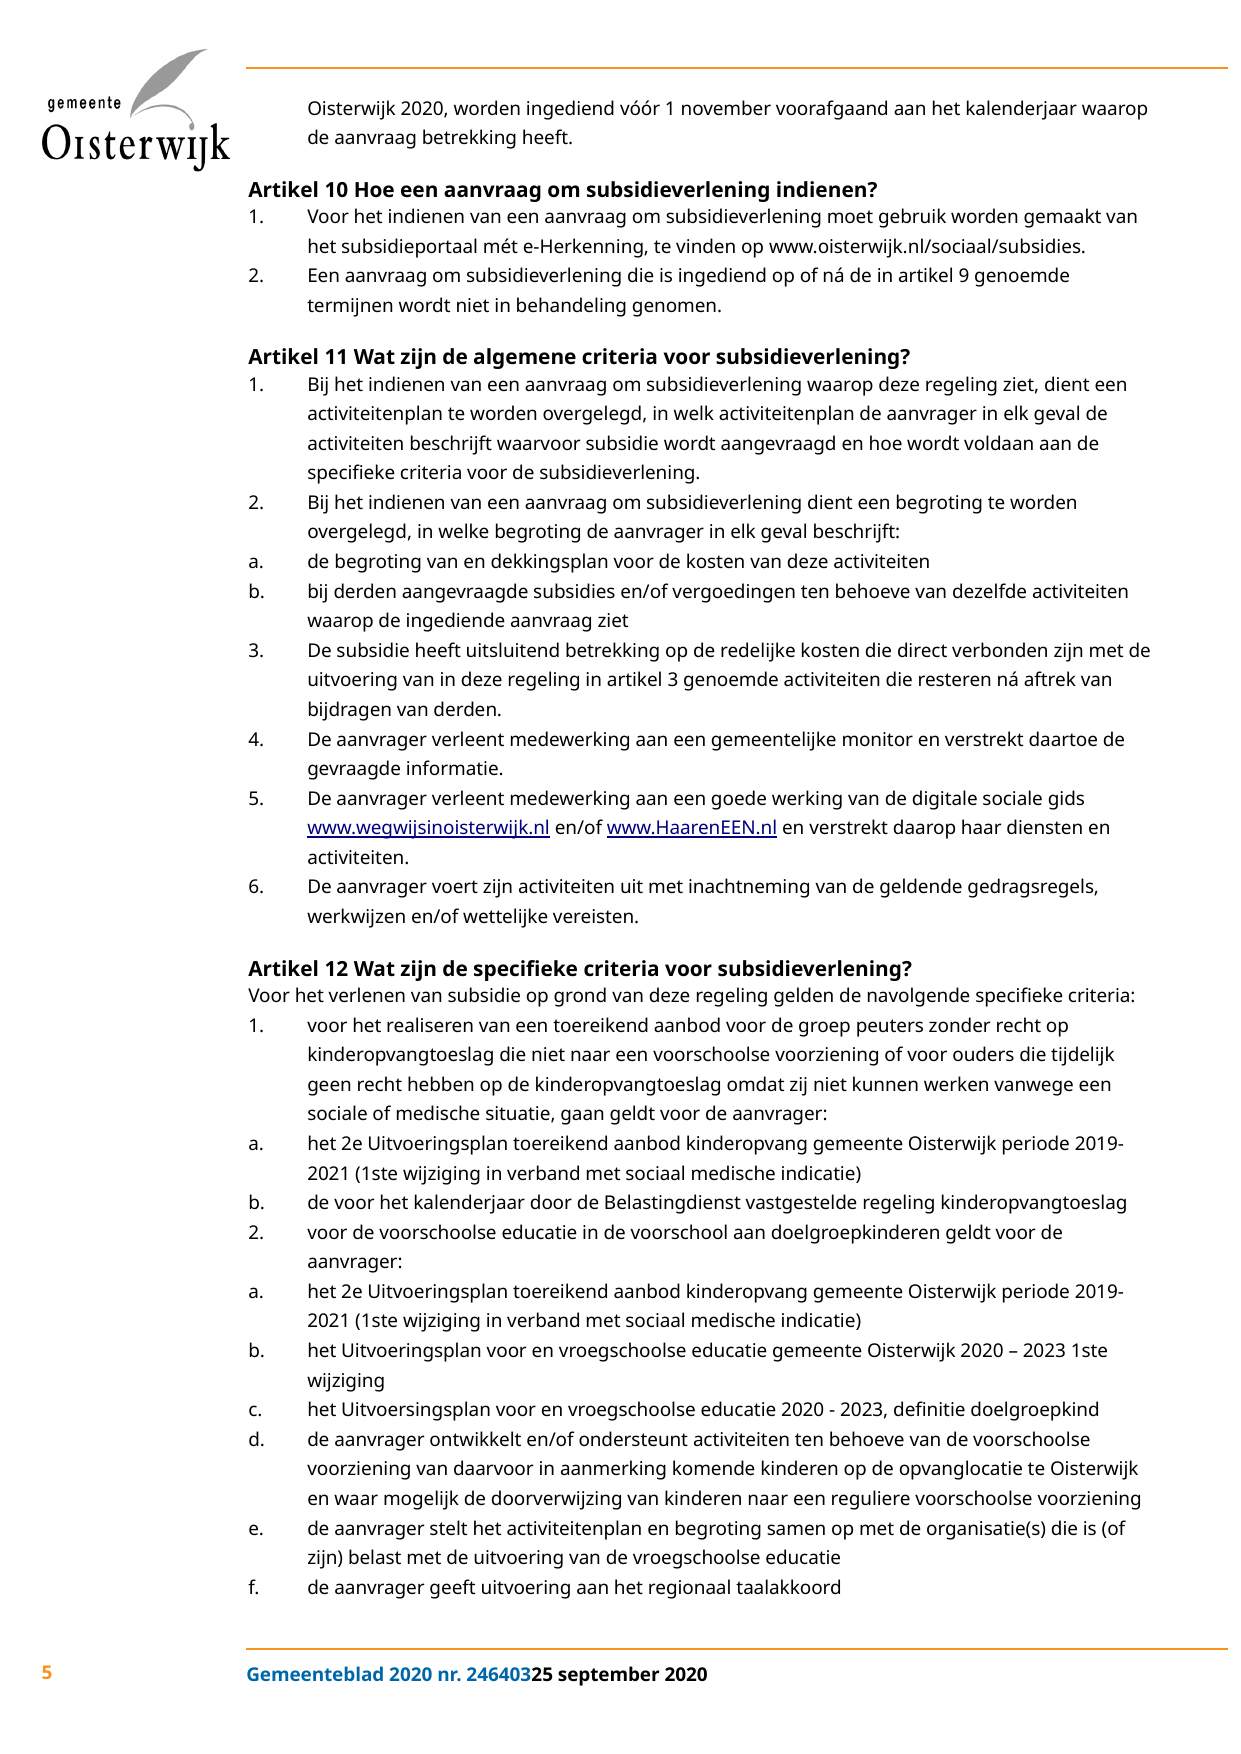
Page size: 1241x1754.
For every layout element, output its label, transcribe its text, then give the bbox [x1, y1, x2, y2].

list De aanvrager voert zijn activiteiten uit met inachtneming van de geldende gedragsregels, werkwijzen en/of wettelijke vereisten. [248, 874, 1152, 929]
list de begroting van en dekkingsplan voor de kosten van deze activiteiten [248, 548, 1152, 574]
list het Uitvoersingsplan voor en vroegschoolse educatie 2020 - 2023, definitie doelgroepkind [248, 1396, 1152, 1422]
list de aanvrager geeft uitvoering aan het regionaal taalakkoord [248, 1574, 1152, 1599]
list voor het realiseren van een toereikend aanbod voor de groep peuters zonder recht op kinderopvangtoeslag die niet naar een voorschoolse voorziening of voor ouders die tijdelijk geen recht hebben op de kinderopvangtoeslag omdat zij niet kunnen werken vanwege een sociale of medische situatie, gaan geldt voor de aanvrager: [248, 1012, 1152, 1126]
text Artikel 11 Wat zijn de algemene criteria voor subsidieverlening? [248, 342, 1152, 371]
list het Uitvoeringsplan voor en vroegschoolse educatie gemeente Oisterwijk 2020 – 2023 1ste wijziging [248, 1337, 1152, 1392]
picture [41, 47, 231, 172]
list Bij het indienen van een aanvraag om subsidieverlening dient een begroting te worden overgelegd, in welke begroting de aanvrager in elk geval beschrijft: [248, 489, 1152, 544]
list de voor het kalenderjaar door de Belastingdienst vastgestelde regeling kinderopvangtoeslag [248, 1189, 1152, 1215]
list Voor het indienen van een aanvraag om subsidieverlening moet gebruik worden gemaakt van het subsidieportaal mét e-Herkenning, te vinden op www.oisterwijk.nl/sociaal/subsidies. [248, 203, 1152, 258]
list Oisterwijk 2020, worden ingediend vóór 1 november voorafgaand aan het kalenderjaar waarop de aanvraag betrekking heeft. [248, 95, 1152, 150]
text Artikel 12 Wat zijn de specifieke criteria voor subsidieverlening? [248, 954, 1152, 982]
list het 2e Uitvoeringsplan toereikend aanbod kinderopvang gemeente Oisterwijk periode 2019-2021 (1ste wijziging in verband met sociaal medische indicatie) [248, 1130, 1152, 1185]
list De aanvrager verleent medewerking aan een gemeentelijke monitor en verstrekt daartoe de gevraagde informatie. [248, 726, 1152, 781]
text Voor het verlenen van subsidie op grond van deze regeling gelden de navolgende specifieke criteria: [248, 982, 1152, 1008]
list voor de voorschoolse educatie in de voorschool aan doelgroepkinderen geldt voor de aanvrager: [248, 1219, 1152, 1274]
list de aanvrager stelt het activiteitenplan en begroting samen op met de organisatie(s) die is (of zijn) belast met de uitvoering van de vroegschoolse educatie [248, 1515, 1152, 1570]
list bij derden aangevraagde subsidies en/of vergoedingen ten behoeve van dezelfde activiteiten waarop de ingediende aanvraag ziet [248, 578, 1152, 633]
list de aanvrager ontwikkelt en/of ondersteunt activiteiten ten behoeve van de voorschoolse voorziening van daarvoor in aanmerking komende kinderen op de opvanglocatie te Oisterwijk en waar mogelijk de doorverwijzing van kinderen naar een reguliere voorschoolse voorziening [248, 1426, 1152, 1511]
list De subsidie heeft uitsluitend betrekking op de redelijke kosten die direct verbonden zijn met de uitvoering van in deze regeling in artikel 3 genoemde activiteiten die resteren ná aftrek van bijdragen van derden. [248, 637, 1152, 722]
list Bij het indienen van een aanvraag om subsidieverlening waarop deze regeling ziet, dient een activiteitenplan te worden overgelegd, in welk activiteitenplan de aanvrager in elk geval de activiteiten beschrijft waarvoor subsidie wordt aangevraagd en hoe wordt voldaan aan de specifieke criteria voor de subsidieverlening. [248, 371, 1152, 485]
list De aanvrager verleent medewerking aan een goede werking van de digitale sociale gids www.wegwijsinoisterwijk.nl en/of www.HaarenEEN.nl en verstrekt daarop haar diensten en activiteiten. [248, 785, 1152, 870]
text Artikel 10 Hoe een aanvraag om subsidieverlening indienen? [248, 175, 1152, 203]
list het 2e Uitvoeringsplan toereikend aanbod kinderopvang gemeente Oisterwijk periode 2019-2021 (1ste wijziging in verband met sociaal medische indicatie) [248, 1278, 1152, 1333]
list Een aanvraag om subsidieverlening die is ingediend op of ná de in artikel 9 genoemde termijnen wordt niet in behandeling genomen. [248, 262, 1152, 318]
